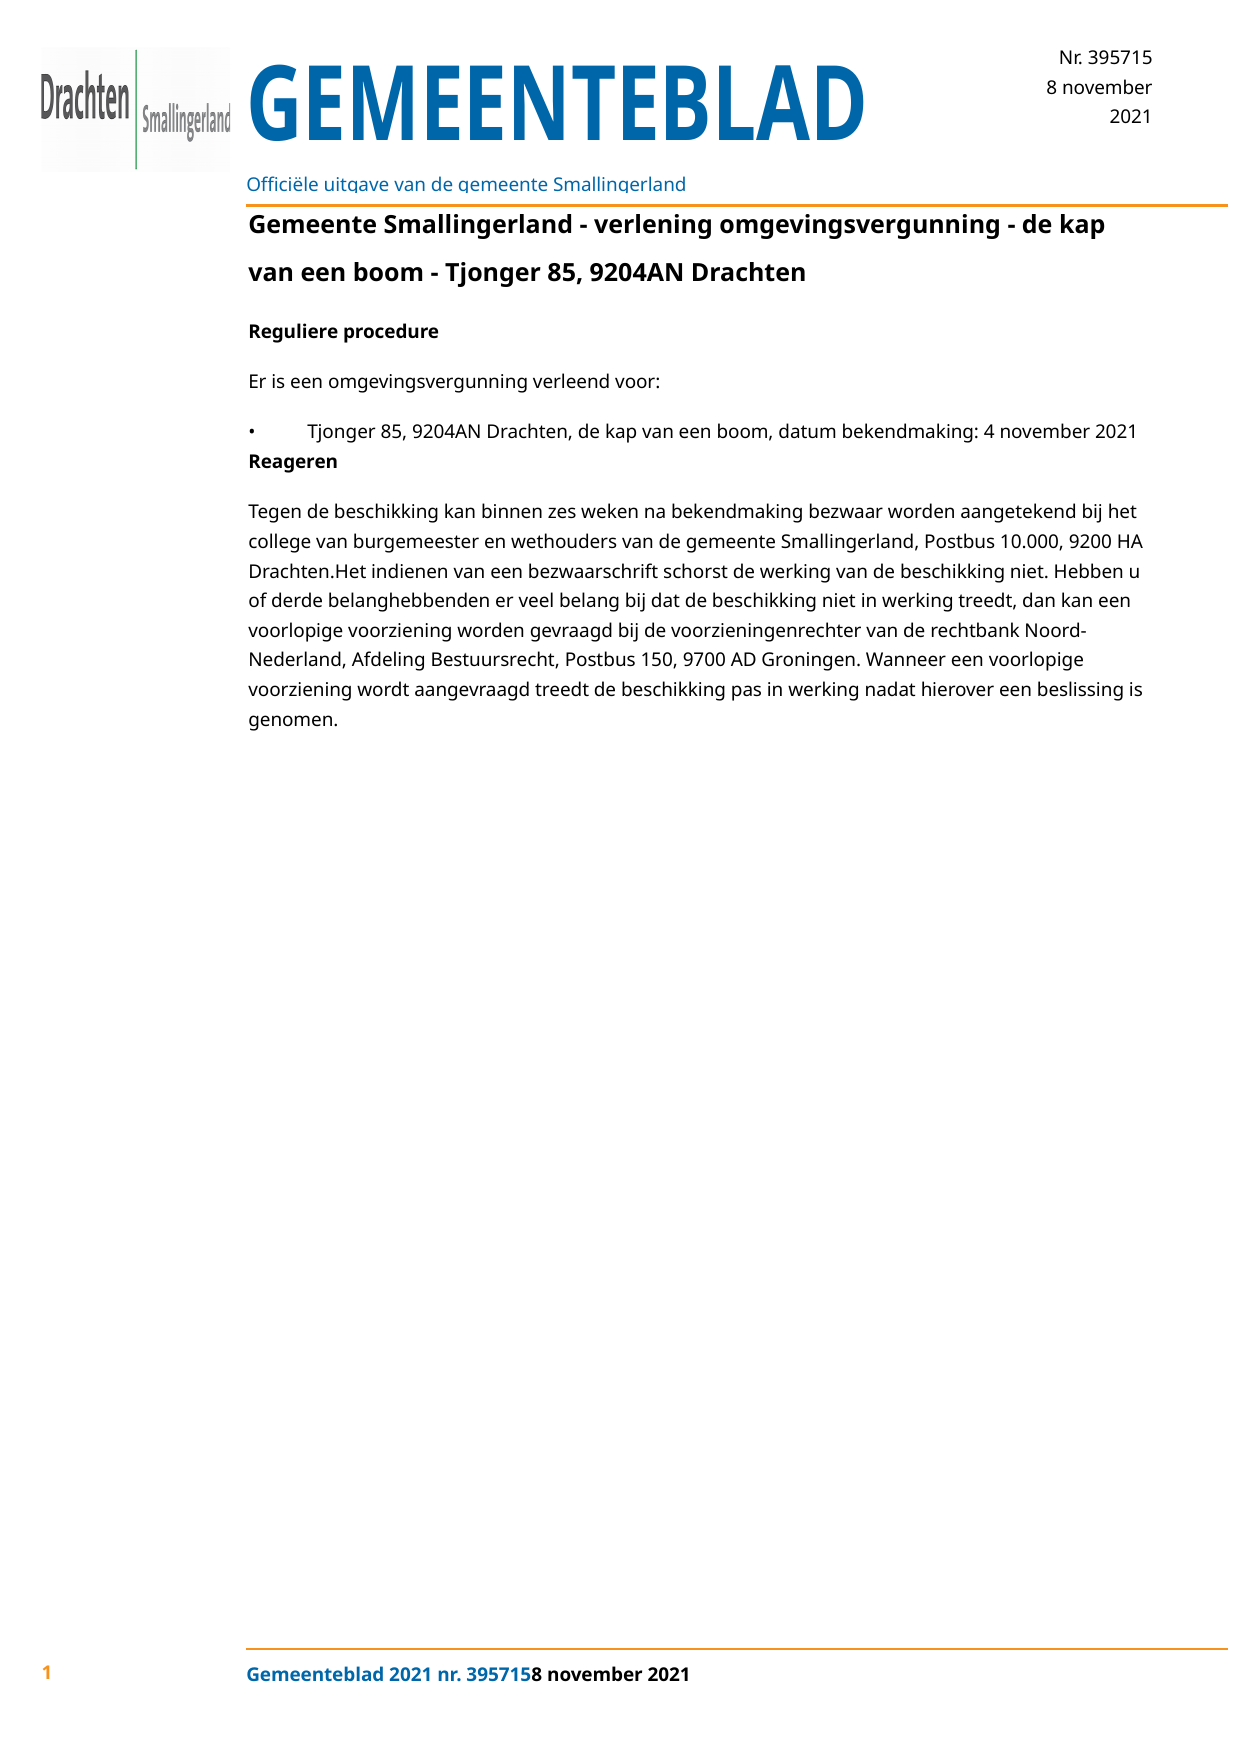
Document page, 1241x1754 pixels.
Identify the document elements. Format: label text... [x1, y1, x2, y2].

text Gemeente Smallingerland - verlening omgevingsvergunning - de kap van een boom - Tjonger 85, 9204AN Drachten [248, 207, 1152, 288]
text Er is een omgevingsvergunning verleend voor: [248, 368, 1152, 394]
text Reageren [248, 448, 1152, 474]
picture [41, 47, 231, 172]
text Tegen de beschikking kan binnen zes weken na bekendmaking bezwaar worden aangetekend bij het college van burgemeester en wethouders van de gemeente Smallingerland, Postbus 10.000, 9200 HA Drachten.Het indienen van een bezwaarschrift schorst de werking van de beschikking niet. Hebben u of derde belanghebbenden er veel belang bij dat de beschikking niet in werking treedt, dan kan een voorlopige voorziening worden gevraagd bij de voorzieningenrechter van de rechtbank Noord-Nederland, Afdeling Bestuursrecht, Postbus 150, 9700 AD Groningen. Wanneer een voorlopige voorziening wordt aangevraagd treedt de beschikking pas in werking nadat hierover een beslissing is genomen. [248, 499, 1152, 732]
text Reguliere procedure [248, 318, 1152, 344]
list Tjonger 85, 9204AN Drachten, de kap van een boom, datum bekendmaking: 4 november 2021 [248, 419, 1152, 444]
